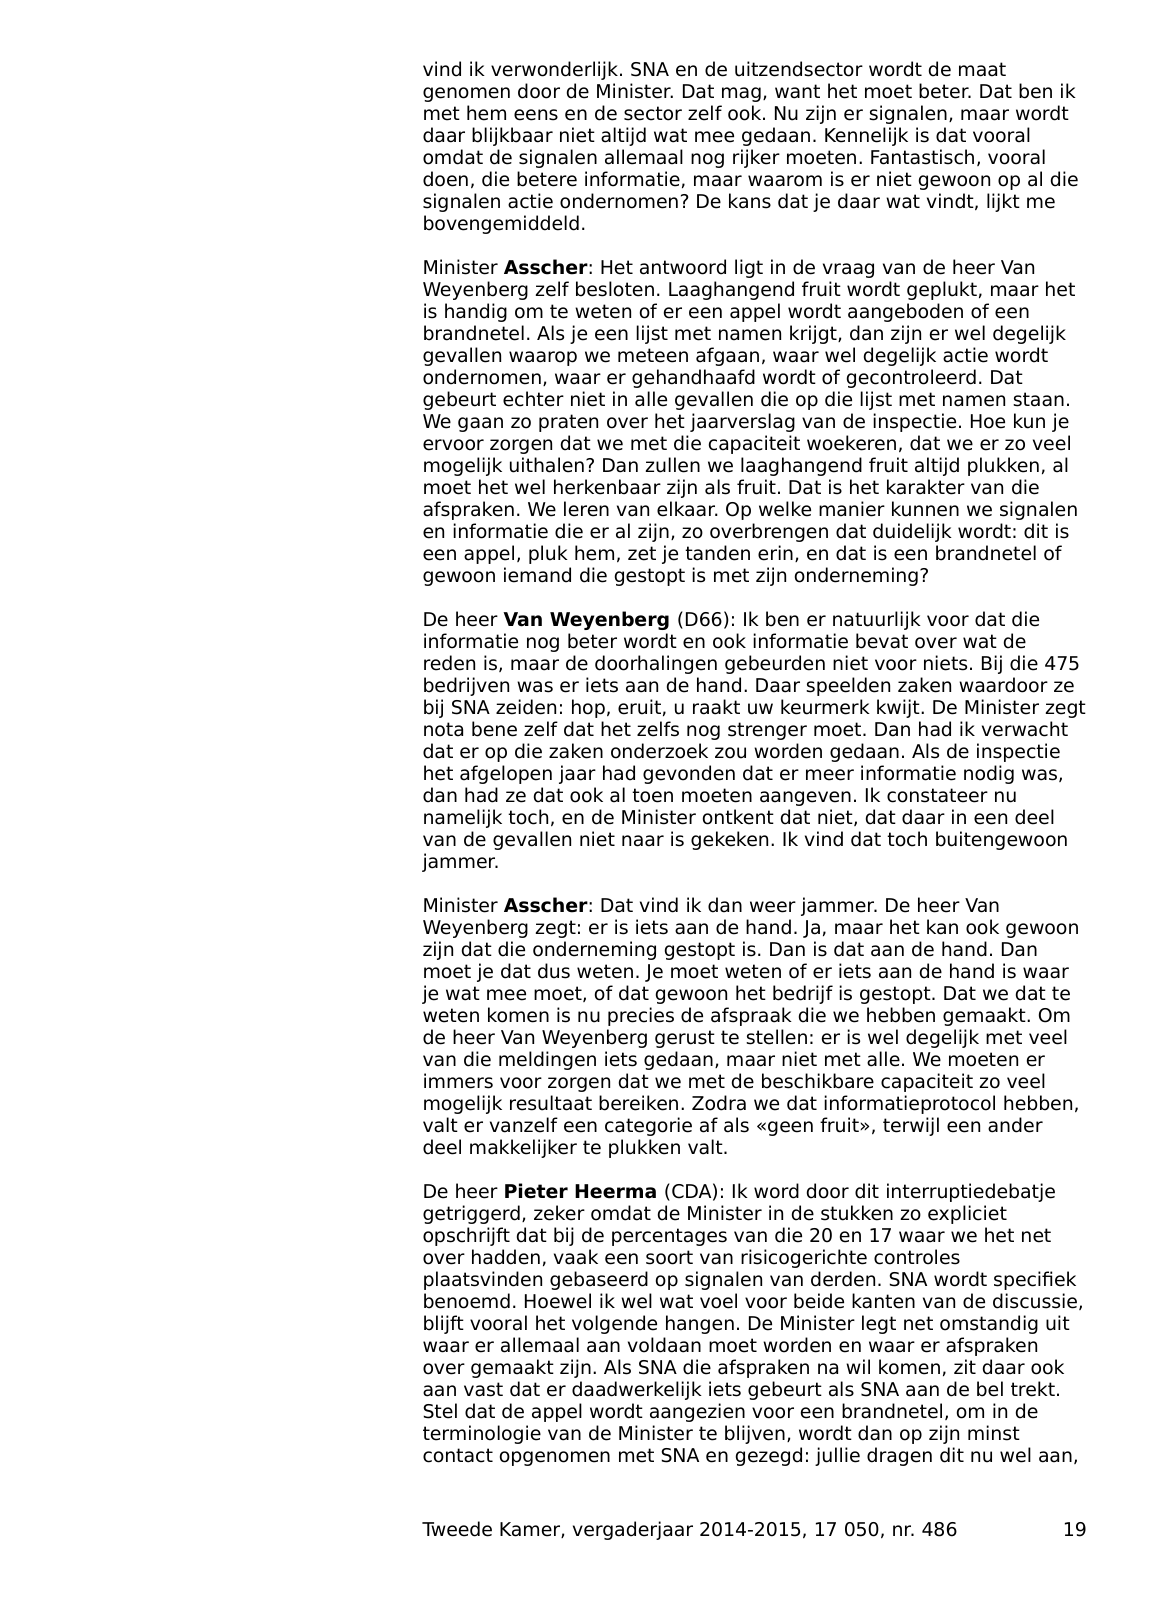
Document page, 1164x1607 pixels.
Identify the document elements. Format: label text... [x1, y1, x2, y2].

text Minister Asscher: Het antwoord ligt in de vraag van de heer Van Weyenberg zelf besloten. Laaghangend fruit wordt geplukt, maar het is handig om te weten of er een appel wordt aangeboden of een brandnetel. Als je een lijst met namen krijgt, dan zijn er wel degelijk gevallen waarop we meteen afgaan, waar wel degelijk actie wordt ondernomen, waar er gehandhaafd wordt of gecontroleerd. Dat gebeurt echter niet in alle gevallen die op die lijst met namen staan. We gaan zo praten over het jaarverslag van de inspectie. Hoe kun je ervoor zorgen dat we met die capaciteit woekeren, dat we er zo veel mogelijk uithalen? Dan zullen we laaghangend fruit altijd plukken, al moet het wel herkenbaar zijn als fruit. Dat is het karakter van die afspraken. We leren van elkaar. Op welke manier kunnen we signalen en informatie die er al zijn, zo overbrengen dat duidelijk wordt: dit is een appel, pluk hem, zet je tanden erin, en dat is een brandnetel of gewoon iemand die gestopt is met zijn onderneming? [422, 257, 1087, 587]
text De heer Pieter Heerma (CDA): Ik word door dit interruptiedebatje getriggerd, zeker omdat de Minister in de stukken zo expliciet opschrijft dat bij de percentages van die 20 en 17 waar we het net over hadden, vaak een soort van risicogerichte controles plaatsvinden gebaseerd op signalen van derden. SNA wordt specifiek benoemd. Hoewel ik wel wat voel voor beide kanten van de discussie, blijft vooral het volgende hangen. De Minister legt net omstandig uit waar er allemaal aan voldaan moet worden en waar er afspraken over gemaakt zijn. Als SNA die afspraken na wil komen, zit daar ook aan vast dat er daadwerkelijk iets gebeurt als SNA aan de bel trekt. Stel dat de appel wordt aangezien voor een brandnetel, om in de terminologie van de Minister te blijven, wordt dan op zijn minst contact opgenomen met SNA en gezegd: jullie dragen dit nu wel aan, [422, 1181, 1087, 1467]
text Minister Asscher: Dat vind ik dan weer jammer. De heer Van Weyenberg zegt: er is iets aan de hand. Ja, maar het kan ook gewoon zijn dat die onderneming gestopt is. Dan is dat aan de hand. Dan moet je dat dus weten. Je moet weten of er iets aan de hand is waar je wat mee moet, of dat gewoon het bedrijf is gestopt. Dat we dat te weten komen is nu precies de afspraak die we hebben gemaakt. Om de heer Van Weyenberg gerust te stellen: er is wel degelijk met veel van die meldingen iets gedaan, maar niet met alle. We moeten er immers voor zorgen dat we met de beschikbare capaciteit zo veel mogelijk resultaat bereiken. Zodra we dat informatieprotocol hebben, valt er vanzelf een categorie af als «geen fruit», terwijl een ander deel makkelijker te plukken valt. [422, 895, 1087, 1159]
text vind ik verwonderlijk. SNA en de uitzendsector wordt de maat genomen door de Minister. Dat mag, want het moet beter. Dat ben ik met hem eens en de sector zelf ook. Nu zijn er signalen, maar wordt daar blijkbaar niet altijd wat mee gedaan. Kennelijk is dat vooral omdat de signalen allemaal nog rijker moeten. Fantastisch, vooral doen, die betere informatie, maar waarom is er niet gewoon op al die signalen actie ondernomen? De kans dat je daar wat vindt, lijkt me bovengemiddeld. [422, 59, 1087, 235]
text De heer Van Weyenberg (D66): Ik ben er natuurlijk voor dat die informatie nog beter wordt en ook informatie bevat over wat de reden is, maar de doorhalingen gebeurden niet voor niets. Bij die 475 bedrijven was er iets aan de hand. Daar speelden zaken waardoor ze bij SNA zeiden: hop, eruit, u raakt uw keurmerk kwijt. De Minister zegt nota bene zelf dat het zelfs nog strenger moet. Dan had ik verwacht dat er op die zaken onderzoek zou worden gedaan. Als de inspectie het afgelopen jaar had gevonden dat er meer informatie nodig was, dan had ze dat ook al toen moeten aangeven. Ik constateer nu namelijk toch, en de Minister ontkent dat niet, dat daar in een deel van de gevallen niet naar is gekeken. Ik vind dat toch buitengewoon jammer. [422, 609, 1087, 873]
